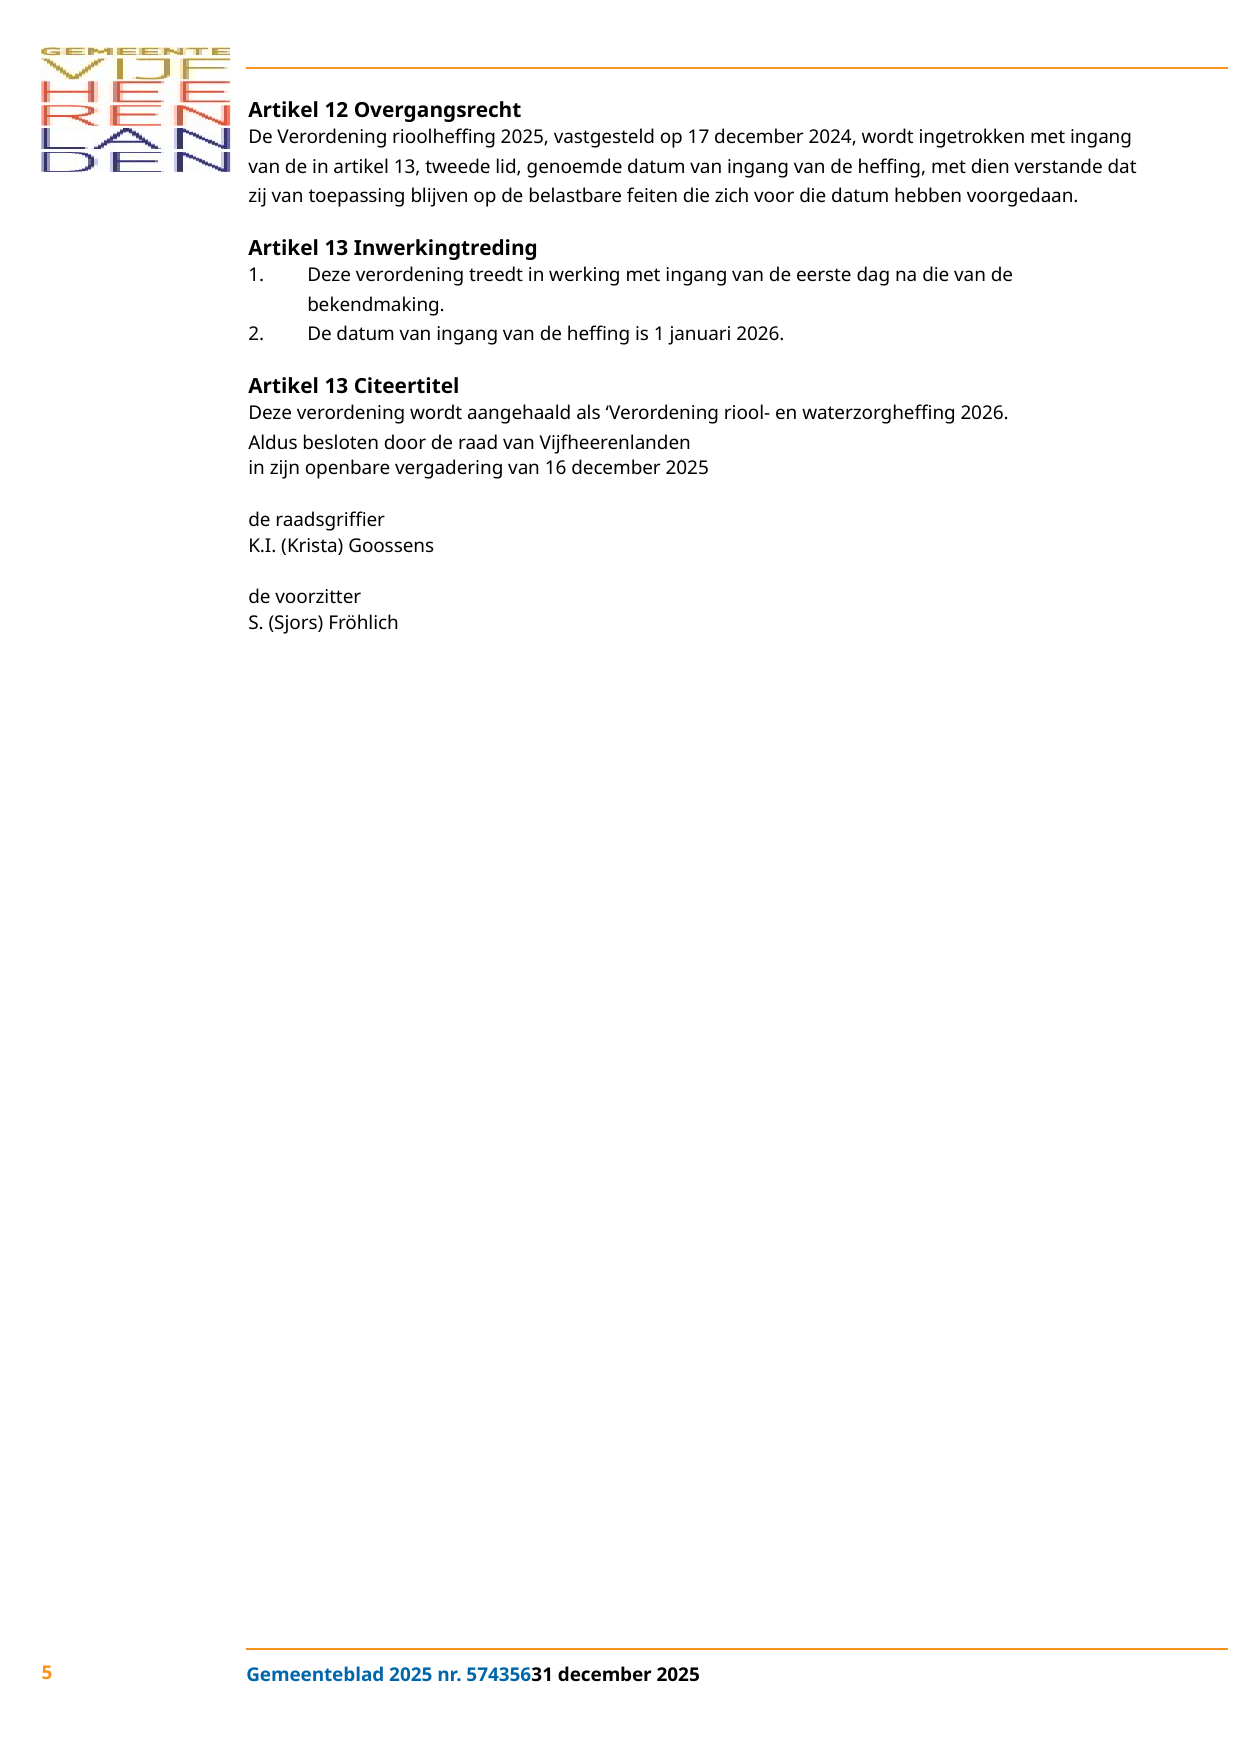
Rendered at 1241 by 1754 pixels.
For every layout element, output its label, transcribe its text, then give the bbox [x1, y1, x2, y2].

text Artikel 13 Citeertitel [248, 371, 1152, 399]
text Aldus besloten door de raad van Vijfheerenlanden [248, 429, 1152, 454]
text Deze verordening wordt aangehaald als ‘Verordening riool- en waterzorgheffing 2026. [248, 399, 1152, 425]
text de raadsgriffier [248, 506, 1152, 532]
list De datum van ingang van de heffing is 1 januari 2026. [248, 320, 1152, 346]
picture [41, 47, 231, 172]
text in zijn openbare vergadering van 16 december 2025 [248, 454, 1152, 480]
text Artikel 12 Overgangsrecht [248, 95, 1152, 123]
list Deze verordening treedt in werking met ingang van de eerste dag na die van de bekendmaking. [248, 261, 1152, 317]
text S. (Sjors) Fröhlich [248, 609, 1152, 635]
text de voorzitter [248, 583, 1152, 609]
text K.I. (Krista) Goossens [248, 532, 1152, 557]
text De Verordening rioolheffing 2025, vastgesteld op 17 december 2024, wordt ingetrokken met ingang van de in artikel 13, tweede lid, genoemde datum van ingang van de heffing, met dien verstande dat zij van toepassing blijven op de belastbare feiten die zich voor die datum hebben voorgedaan. [248, 123, 1152, 208]
text Artikel 13 Inwerkingtreding [248, 233, 1152, 261]
